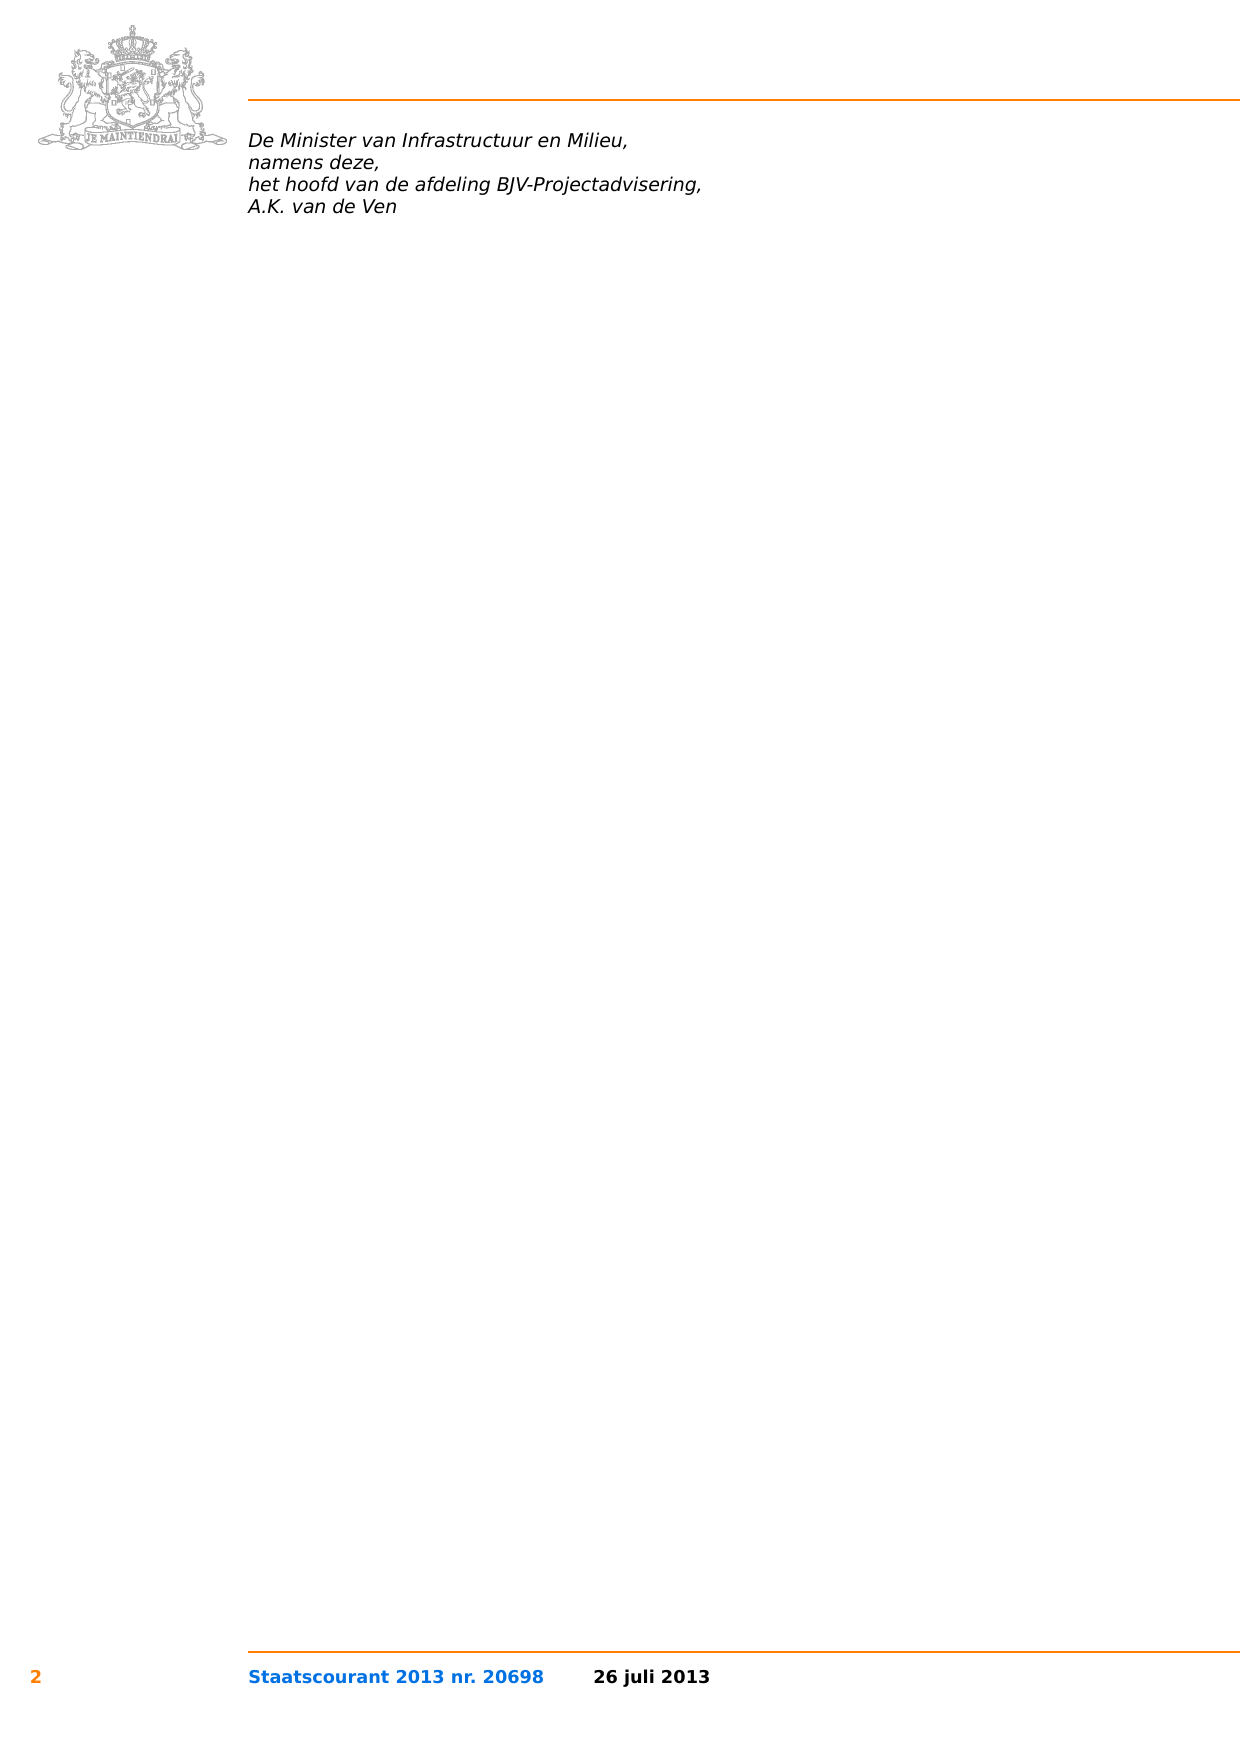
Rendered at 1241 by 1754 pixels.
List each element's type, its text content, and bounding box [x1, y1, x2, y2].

text De Minister van Infrastructuur en Milieu, namens deze, het hoofd van de afdeling BJV-Projectadvisering, A.K. van de Ven [248, 130, 1163, 218]
picture [38, 25, 227, 150]
